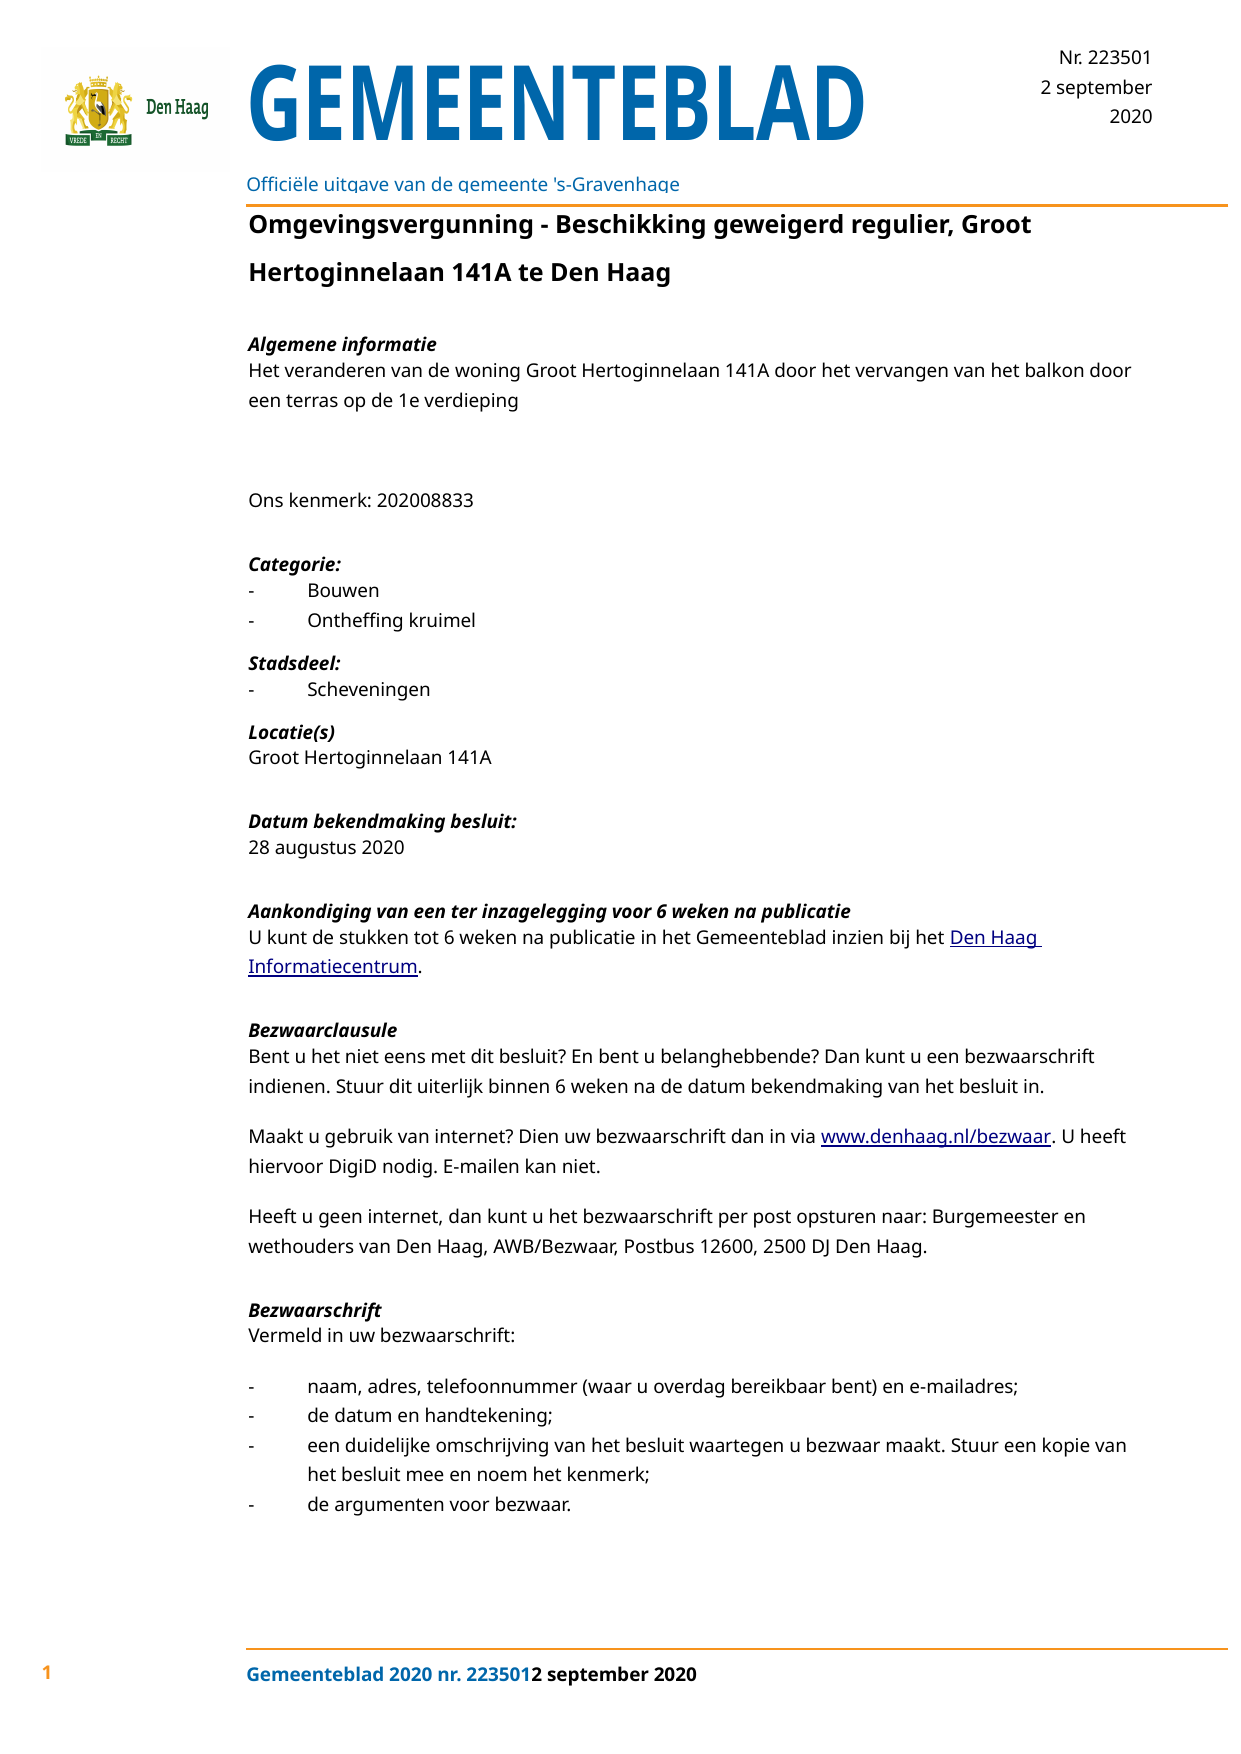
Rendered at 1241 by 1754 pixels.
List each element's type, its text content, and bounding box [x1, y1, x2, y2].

text Algemene informatie [248, 331, 1152, 357]
text Heeft u geen internet, dan kunt u het bezwaarschrift per post opsturen naar: Burgemeester en wethouders van Den Haag, AWB/Bezwaar, Postbus 12600, 2500 DJ Den Haag. [248, 1203, 1152, 1258]
text Aankondiging van een ter inzagelegging voor 6 weken na publicatie [248, 898, 1152, 924]
list Bouwen [248, 577, 1152, 603]
list naam, adres, telefoonnummer (waar u overdag bereikbaar bent) en e-mailadres; [248, 1373, 1152, 1399]
text Ons kenmerk: 202008833 [248, 488, 1152, 513]
text Bezwaarclausule [248, 1017, 1152, 1043]
text Het veranderen van de woning Groot Hertoginnelaan 141A door het vervangen van het balkon door een terras op de 1e verdieping [248, 357, 1152, 412]
text Categorie: [248, 552, 1152, 577]
text Stadsdeel: [248, 650, 1152, 676]
list een duidelijke omschrijving van het besluit waartegen u bezwaar maakt. Stuur een kopie van het besluit mee en noem het kenmerk; [248, 1432, 1152, 1487]
text Locatie(s) [248, 719, 1152, 744]
text Omgevingsvergunning - Beschikking geweigerd regulier, Groot Hertoginnelaan 141A te Den Haag [248, 207, 1152, 288]
text U kunt de stukken tot 6 weken na publicatie in het Gemeenteblad inzien bij het Den Haag Informatiecentrum. [248, 924, 1152, 979]
list Scheveningen [248, 676, 1152, 701]
text Bezwaarschrift [248, 1297, 1152, 1322]
picture [41, 47, 231, 172]
text Maakt u gebruik van internet? Dien uw bezwaarschrift dan in via www.denhaag.nl/bezwaar. U heeft hiervoor DigiD nodig. E-mailen kan niet. [248, 1123, 1152, 1178]
list de argumenten voor bezwaar. [248, 1491, 1152, 1517]
list Ontheffing kruimel [248, 607, 1152, 633]
text Groot Hertoginnelaan 141A [248, 744, 1152, 770]
text Datum bekendmaking besluit: [248, 808, 1152, 834]
text Vermeld in uw bezwaarschrift: [248, 1322, 1152, 1348]
list de datum en handtekening; [248, 1402, 1152, 1428]
text 28 augustus 2020 [248, 834, 1152, 860]
text Bent u het niet eens met dit besluit? En bent u belanghebbende? Dan kunt u een bezwaarschrift indienen. Stuur dit uiterlijk binnen 6 weken na de datum bekendmaking van het besluit in. [248, 1043, 1152, 1098]
